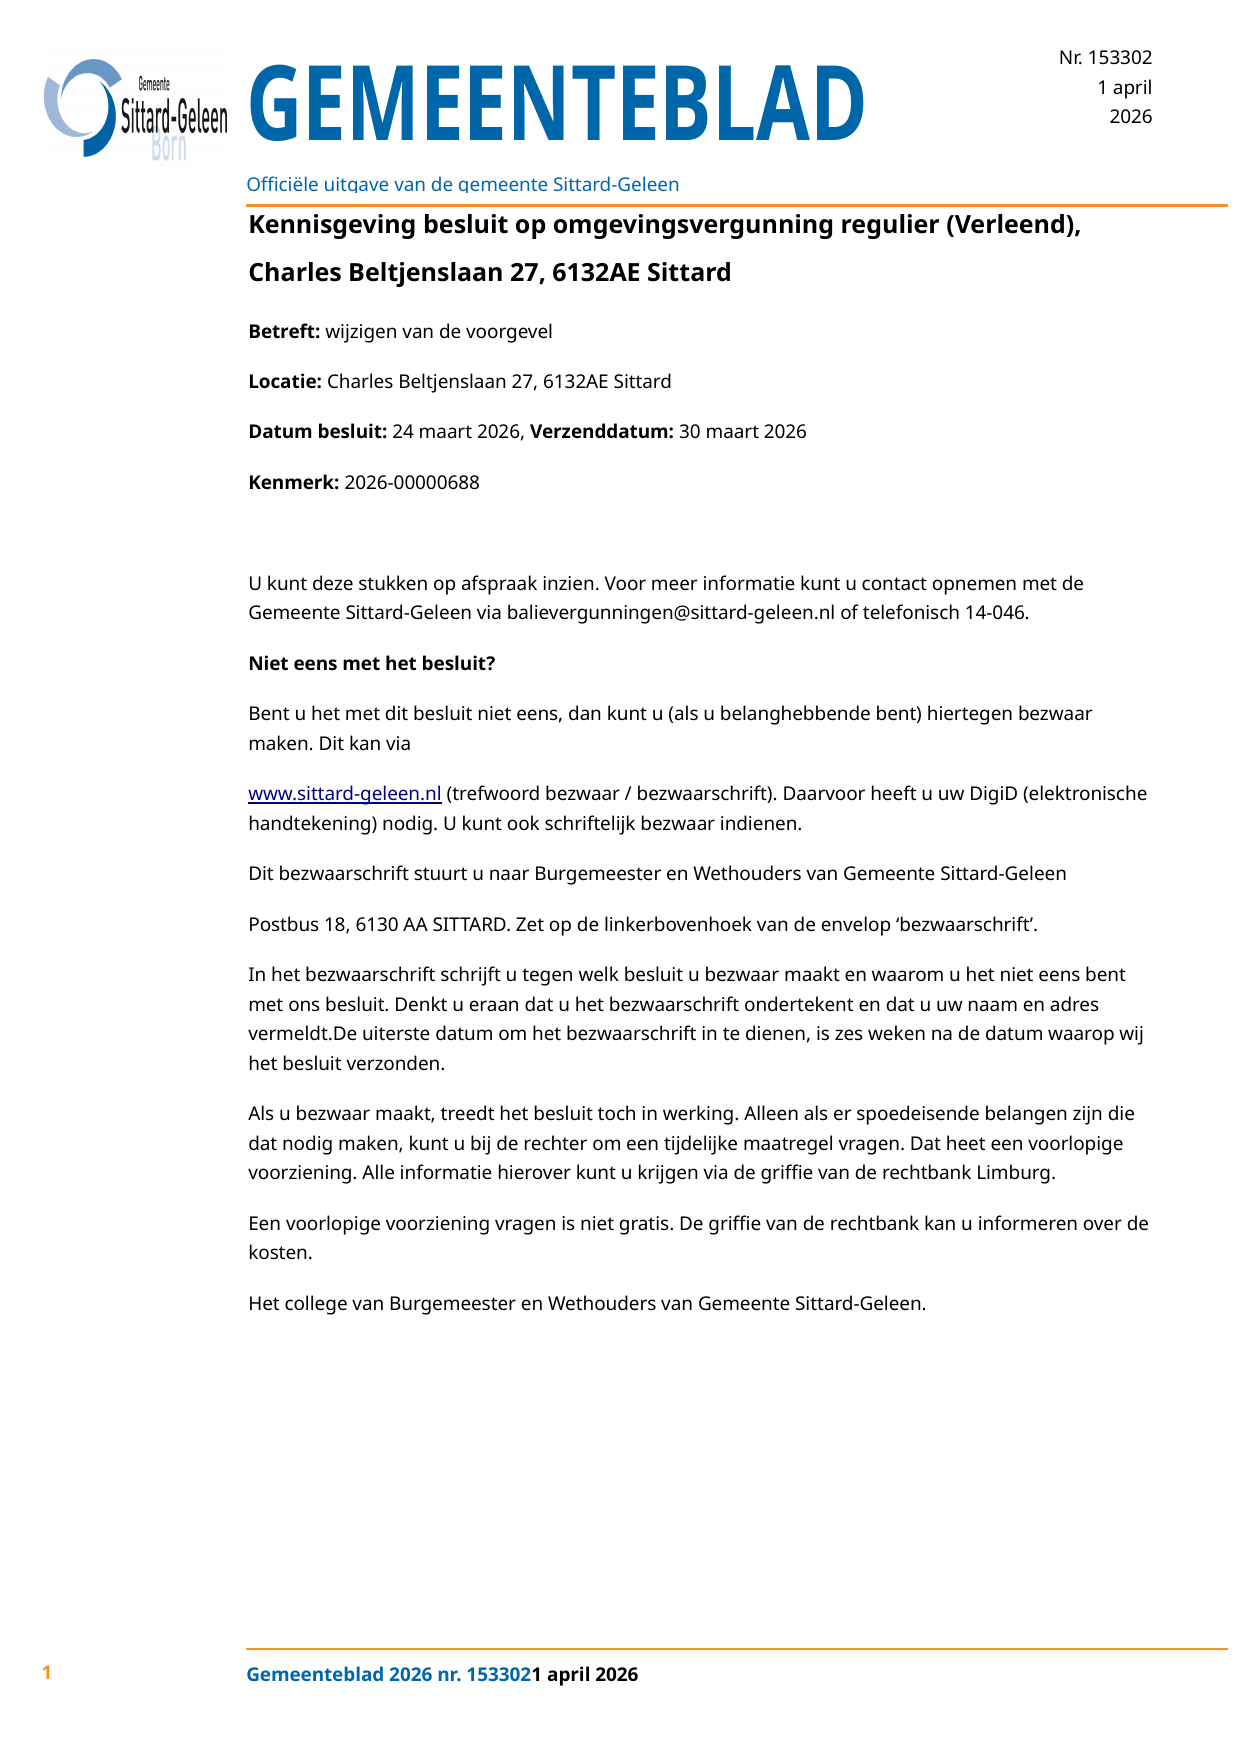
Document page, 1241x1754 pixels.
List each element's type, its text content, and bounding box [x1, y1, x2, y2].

text Postbus 18, 6130 AA SITTARD. Zet op de linkerbovenhoek van de envelop ‘bezwaarschrift’. [248, 911, 1152, 937]
picture [41, 47, 231, 172]
text Locatie: Charles Beltjenslaan 27, 6132AE Sittard [248, 368, 1152, 394]
text Datum besluit: 24 maart 2026, Verzenddatum: 30 maart 2026 [248, 419, 1152, 444]
text Kennisgeving besluit op omgevingsvergunning regulier (Verleend), Charles Beltjenslaan 27, 6132AE Sittard [248, 207, 1152, 288]
text Kenmerk: 2026-00000688 [248, 469, 1152, 495]
text U kunt deze stukken op afspraak inzien. Voor meer informatie kunt u contact opnemen met de Gemeente Sittard-Geleen via balievergunningen@sittard-geleen.nl of telefonisch 14-046. [248, 570, 1152, 625]
text Betreft: wijzigen van de voorgevel [248, 318, 1152, 344]
text Een voorlopige voorziening vragen is niet gratis. De griffie van de rechtbank kan u informeren over de kosten. [248, 1210, 1152, 1265]
text Bent u het met dit besluit niet eens, dan kunt u (als u belanghebbende bent) hiertegen bezwaar maken. Dit kan via [248, 700, 1152, 756]
text www.sittard-geleen.nl (trefwoord bezwaar / bezwaarschrift). Daarvoor heeft u uw DigiD (elektronische handtekening) nodig. U kunt ook schriftelijk bezwaar indienen. [248, 780, 1152, 836]
text Als u bezwaar maakt, treedt het besluit toch in werking. Alleen als er spoedeisende belangen zijn die dat nodig maken, kunt u bij de rechter om een tijdelijke maatregel vragen. Dat heet een voorlopige voorziening. Alle informatie hierover kunt u krijgen via de griffie van de rechtbank Limburg. [248, 1100, 1152, 1185]
text In het bezwaarschrift schrijft u tegen welk besluit u bezwaar maakt en waarom u het niet eens bent met ons besluit. Denkt u eraan dat u het bezwaarschrift ondertekent en dat u uw naam en adres vermeldt.De uiterste datum om het bezwaarschrift in te dienen, is zes weken na de datum waarop wij het besluit verzonden. [248, 961, 1152, 1076]
text Niet eens met het besluit? [248, 650, 1152, 676]
text Het college van Burgemeester en Wethouders van Gemeente Sittard-Geleen. [248, 1290, 1152, 1316]
text Dit bezwaarschrift stuurt u naar Burgemeester en Wethouders van Gemeente Sittard-Geleen [248, 860, 1152, 886]
